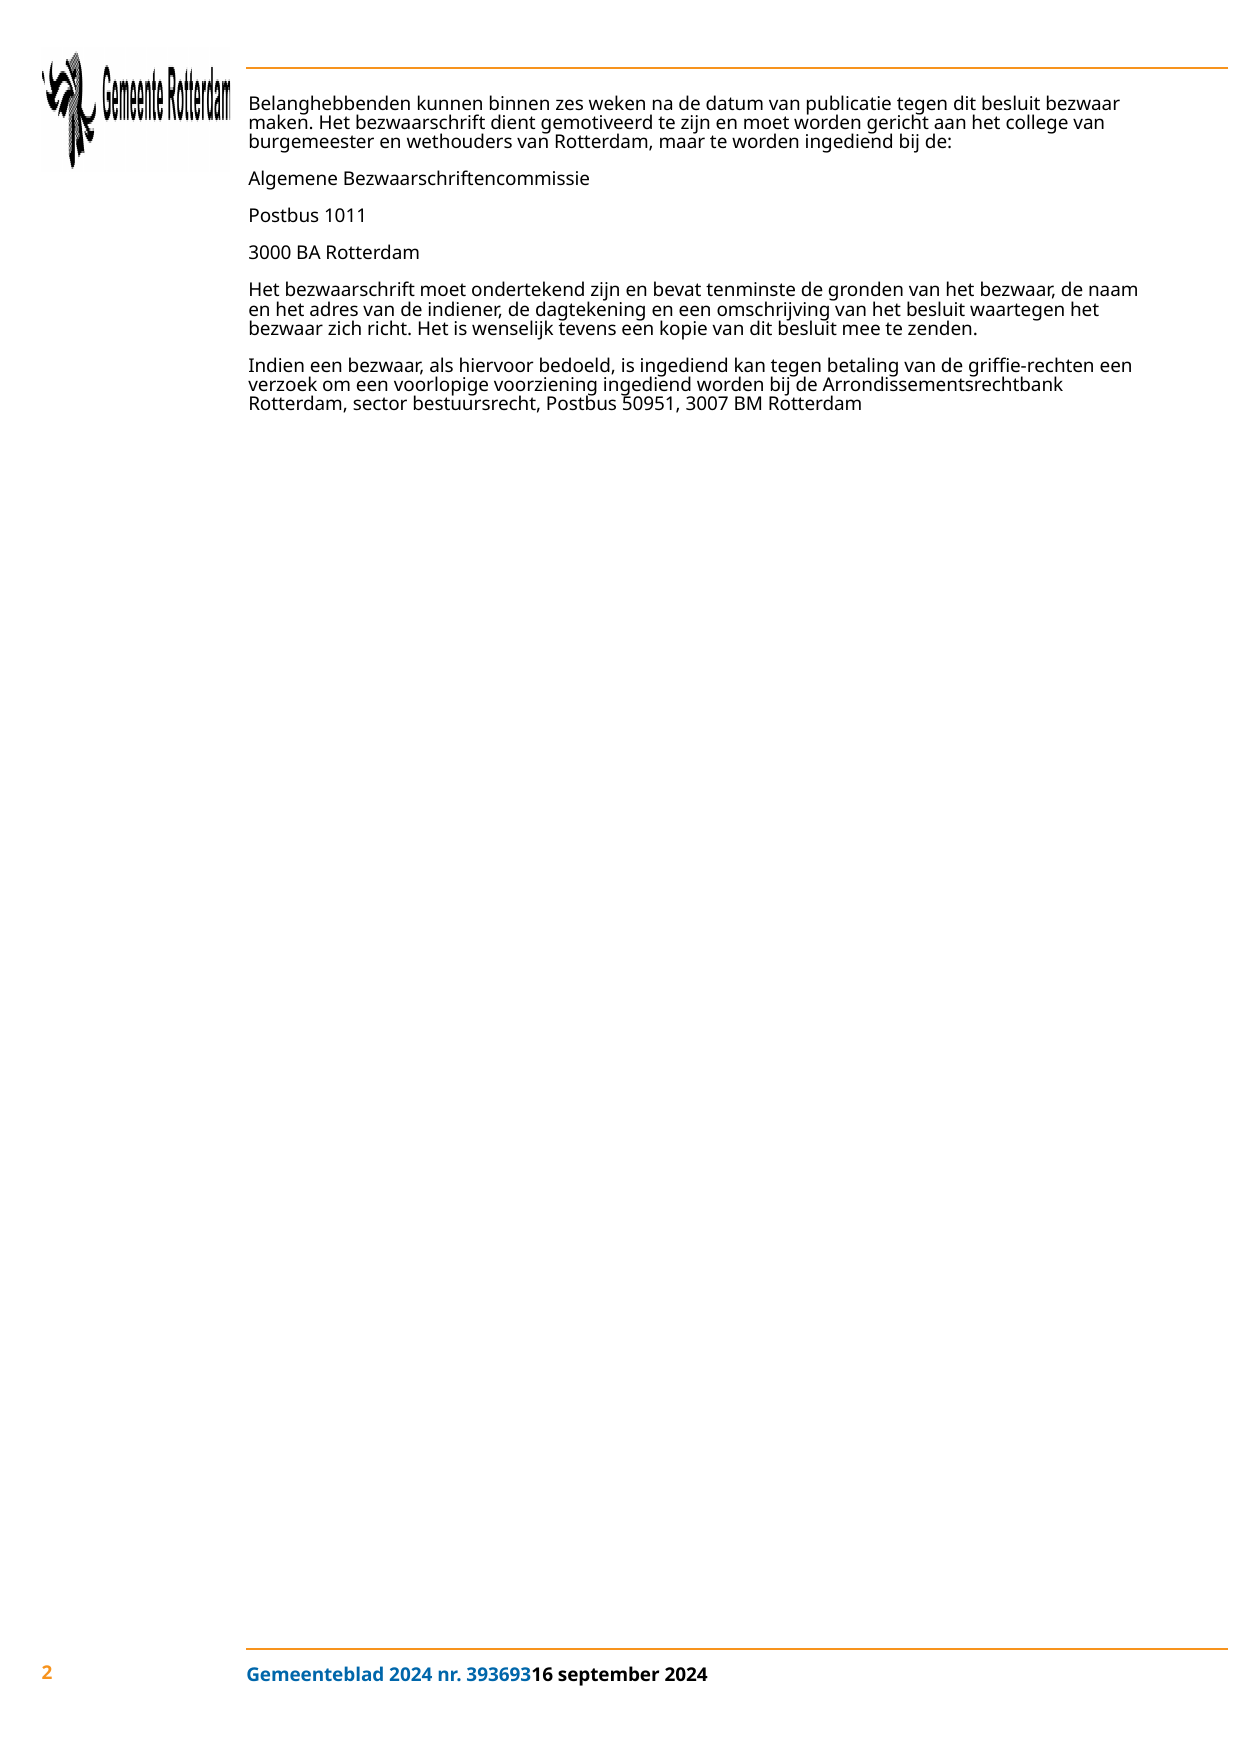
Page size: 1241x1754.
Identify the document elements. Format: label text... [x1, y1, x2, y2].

picture [41, 47, 231, 172]
text Postbus 1011 [248, 207, 1152, 227]
text Algemene Bezwaarschriftencommissie [248, 170, 1152, 190]
text Het bezwaarschrift moet ondertekend zijn en bevat tenminste de gronden van het bezwaar, de naam en het adres van de indiener, de dagtekening en een omschrijving van het besluit waartegen het bezwaar zich richt. Het is wenselijk tevens een kopie van dit besluit mee te zenden. [248, 281, 1152, 339]
text Indien een bezwaar, als hiervoor bedoeld, is ingediend kan tegen betaling van de griffie-rechten een verzoek om een voorlopige voorziening ingediend worden bij de Arrondissementsrechtbank Rotterdam, sector bestuursrecht, Postbus 50951, 3007 BM Rotterdam [248, 357, 1152, 415]
text Belanghebbenden kunnen binnen zes weken na de datum van publicatie tegen dit besluit bezwaar maken. Het bezwaarschrift dient gemotiveerd te zijn en moet worden gericht aan het college van burgemeester en wethouders van Rotterdam, maar te worden ingediend bij de: [248, 95, 1152, 153]
text 3000 BA Rotterdam [248, 244, 1152, 264]
